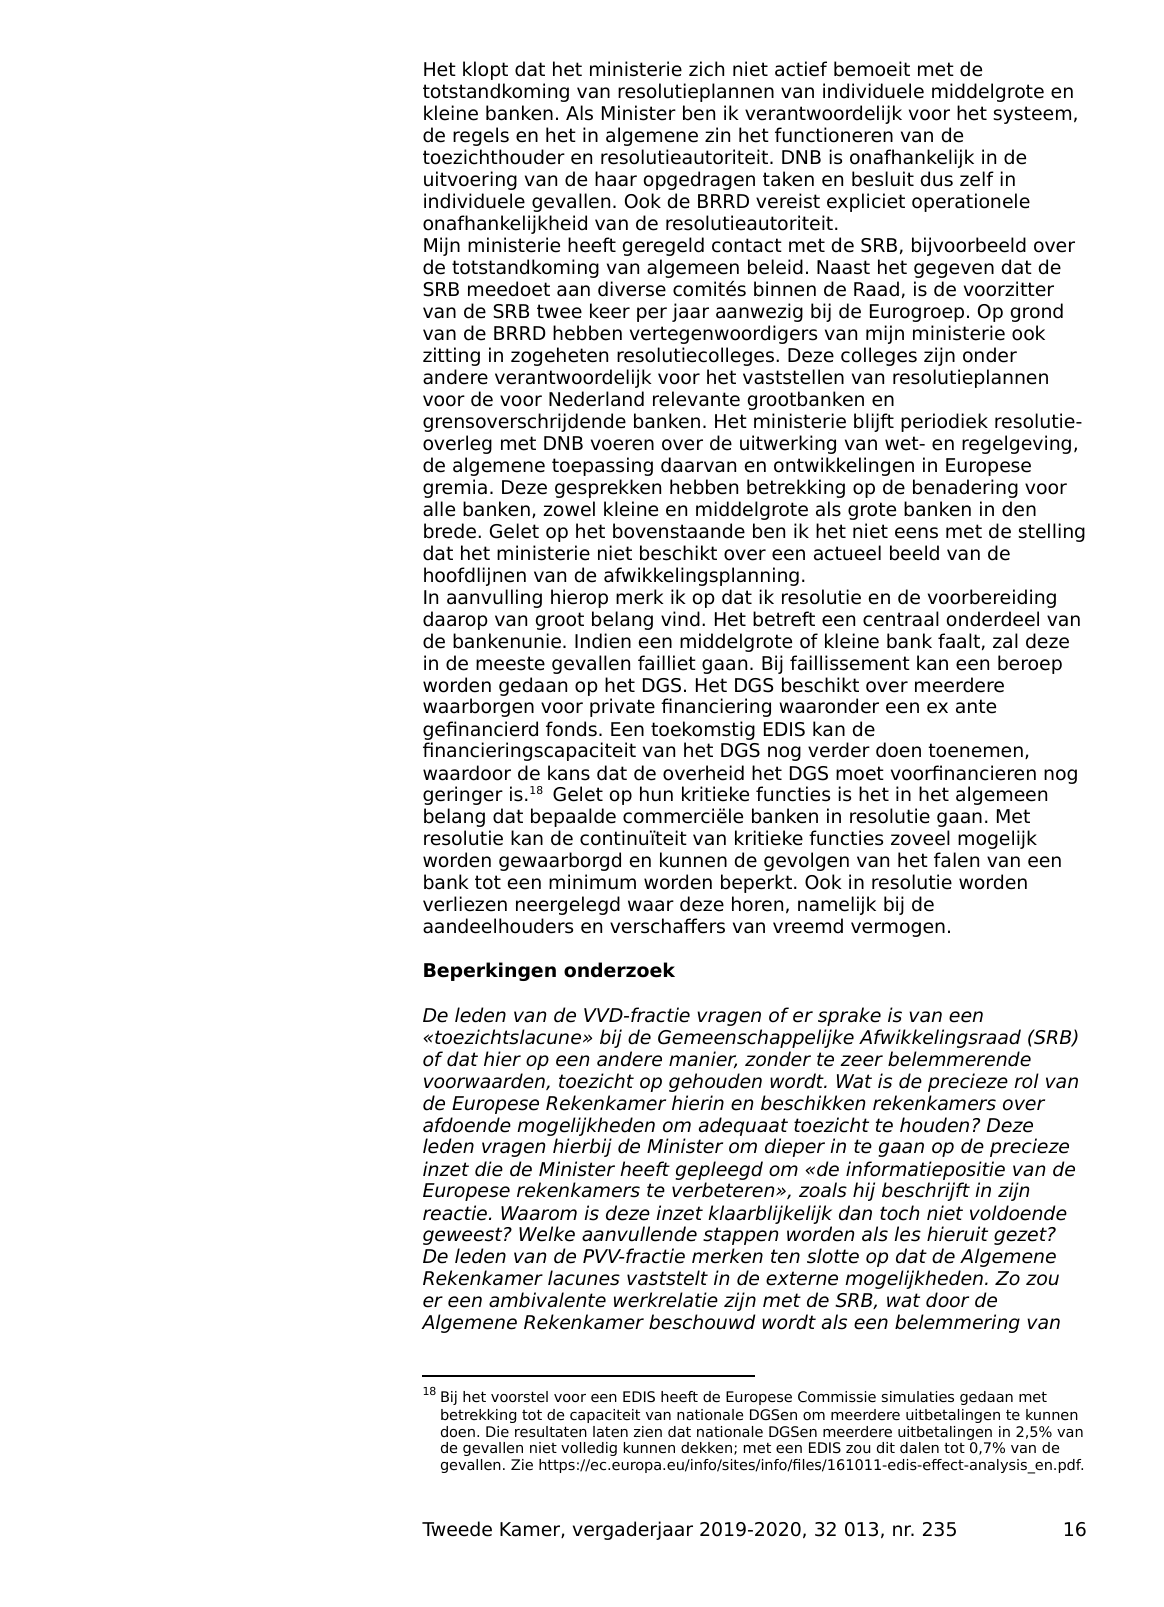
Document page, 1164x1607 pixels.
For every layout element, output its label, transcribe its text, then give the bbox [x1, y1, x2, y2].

text De leden van de PVV-fractie merken ten slotte op dat de Algemene Rekenkamer lacunes vaststelt in de externe mogelijkheden. Zo zou er een ambivalente werkrelatie zijn met de SRB, wat door de Algemene Rekenkamer beschouwd wordt als een belemmering van [422, 1246, 1087, 1334]
text Het klopt dat het ministerie zich niet actief bemoeit met de totstandkoming van resolutieplannen van individuele middelgrote en kleine banken. Als Minister ben ik verantwoordelijk voor het systeem, de regels en het in algemene zin het functioneren van de toezichthouder en resolutieautoriteit. DNB is onafhankelijk in de uitvoering van de haar opgedragen taken en besluit dus zelf in individuele gevallen. Ook de BRRD vereist expliciet operationele onafhankelijkheid van de resolutieautoriteit. [422, 59, 1087, 235]
text Bij het voorstel voor een EDIS heeft de Europese Commissie simulaties gedaan met betrekking tot de capaciteit van nationale DGSen om meerdere uitbetalingen te kunnen doen. Die resultaten laten zien dat nationale DGSen meerdere uitbetalingen in 2,5% van de gevallen niet volledig kunnen dekken; met een EDIS zou dit dalen tot 0,7% van de gevallen. Zie https://ec.europa.eu/info/sites/info/files/161011-edis-effect-analysis_en.pdf. [422, 1385, 1087, 1474]
text De leden van de VVD-fractie vragen of er sprake is van een «toezichtslacune» bij de Gemeenschappelijke Afwikkelingsraad (SRB) of dat hier op een andere manier, zonder te zeer belemmerende voorwaarden, toezicht op gehouden wordt. Wat is de precieze rol van de Europese Rekenkamer hierin en beschikken rekenkamers over afdoende mogelijkheden om adequaat toezicht te houden? Deze leden vragen hierbij de Minister om dieper in te gaan op de precieze inzet die de Minister heeft gepleegd om «de informatiepositie van de Europese rekenkamers te verbeteren», zoals hij beschrijft in zijn reactie. Waarom is deze inzet klaarblijkelijk dan toch niet voldoende geweest? Welke aanvullende stappen worden als les hieruit gezet? [422, 1004, 1087, 1246]
subtitle Beperkingen onderzoek [422, 960, 1087, 982]
text Mijn ministerie heeft geregeld contact met de SRB, bijvoorbeeld over de totstandkoming van algemeen beleid. Naast het gegeven dat de SRB meedoet aan diverse comités binnen de Raad, is de voorzitter van de SRB twee keer per jaar aanwezig bij de Eurogroep. Op grond van de BRRD hebben vertegenwoordigers van mijn ministerie ook zitting in zogeheten resolutiecolleges. Deze colleges zijn onder andere verantwoordelijk voor het vaststellen van resolutieplannen voor de voor Nederland relevante grootbanken en grensoverschrijdende banken. Het ministerie blijft periodiek resolutie-overleg met DNB voeren over de uitwerking van wet- en regelgeving, de algemene toepassing daarvan en ontwikkelingen in Europese gremia. Deze gesprekken hebben betrekking op de benadering voor alle banken, zowel kleine en middelgrote als grote banken in den brede. Gelet op het bovenstaande ben ik het niet eens met de stelling dat het ministerie niet beschikt over een actueel beeld van de hoofdlijnen van de afwikkelingsplanning. [422, 235, 1087, 587]
text In aanvulling hierop merk ik op dat ik resolutie en de voorbereiding daarop van groot belang vind. Het betreft een centraal onderdeel van de bankenunie. Indien een middelgrote of kleine bank faalt, zal deze in de meeste gevallen failliet gaan. Bij faillissement kan een beroep worden gedaan op het DGS. Het DGS beschikt over meerdere waarborgen voor private financiering waaronder een ex ante gefinancierd fonds. Een toekomstig EDIS kan de financieringscapaciteit van het DGS nog verder doen toenemen, waardoor de kans dat de overheid het DGS moet voorfinancieren nog geringer is. Gelet op hun kritieke functies is het in het algemeen belang dat bepaalde commerciële banken in resolutie gaan. Met resolutie kan de continuïteit van kritieke functies zoveel mogelijk worden gewaarborgd en kunnen de gevolgen van het falen van een bank tot een minimum worden beperkt. Ook in resolutie worden verliezen neergelegd waar deze horen, namelijk bij de aandeelhouders en verschaffers van vreemd vermogen. [422, 587, 1087, 938]
